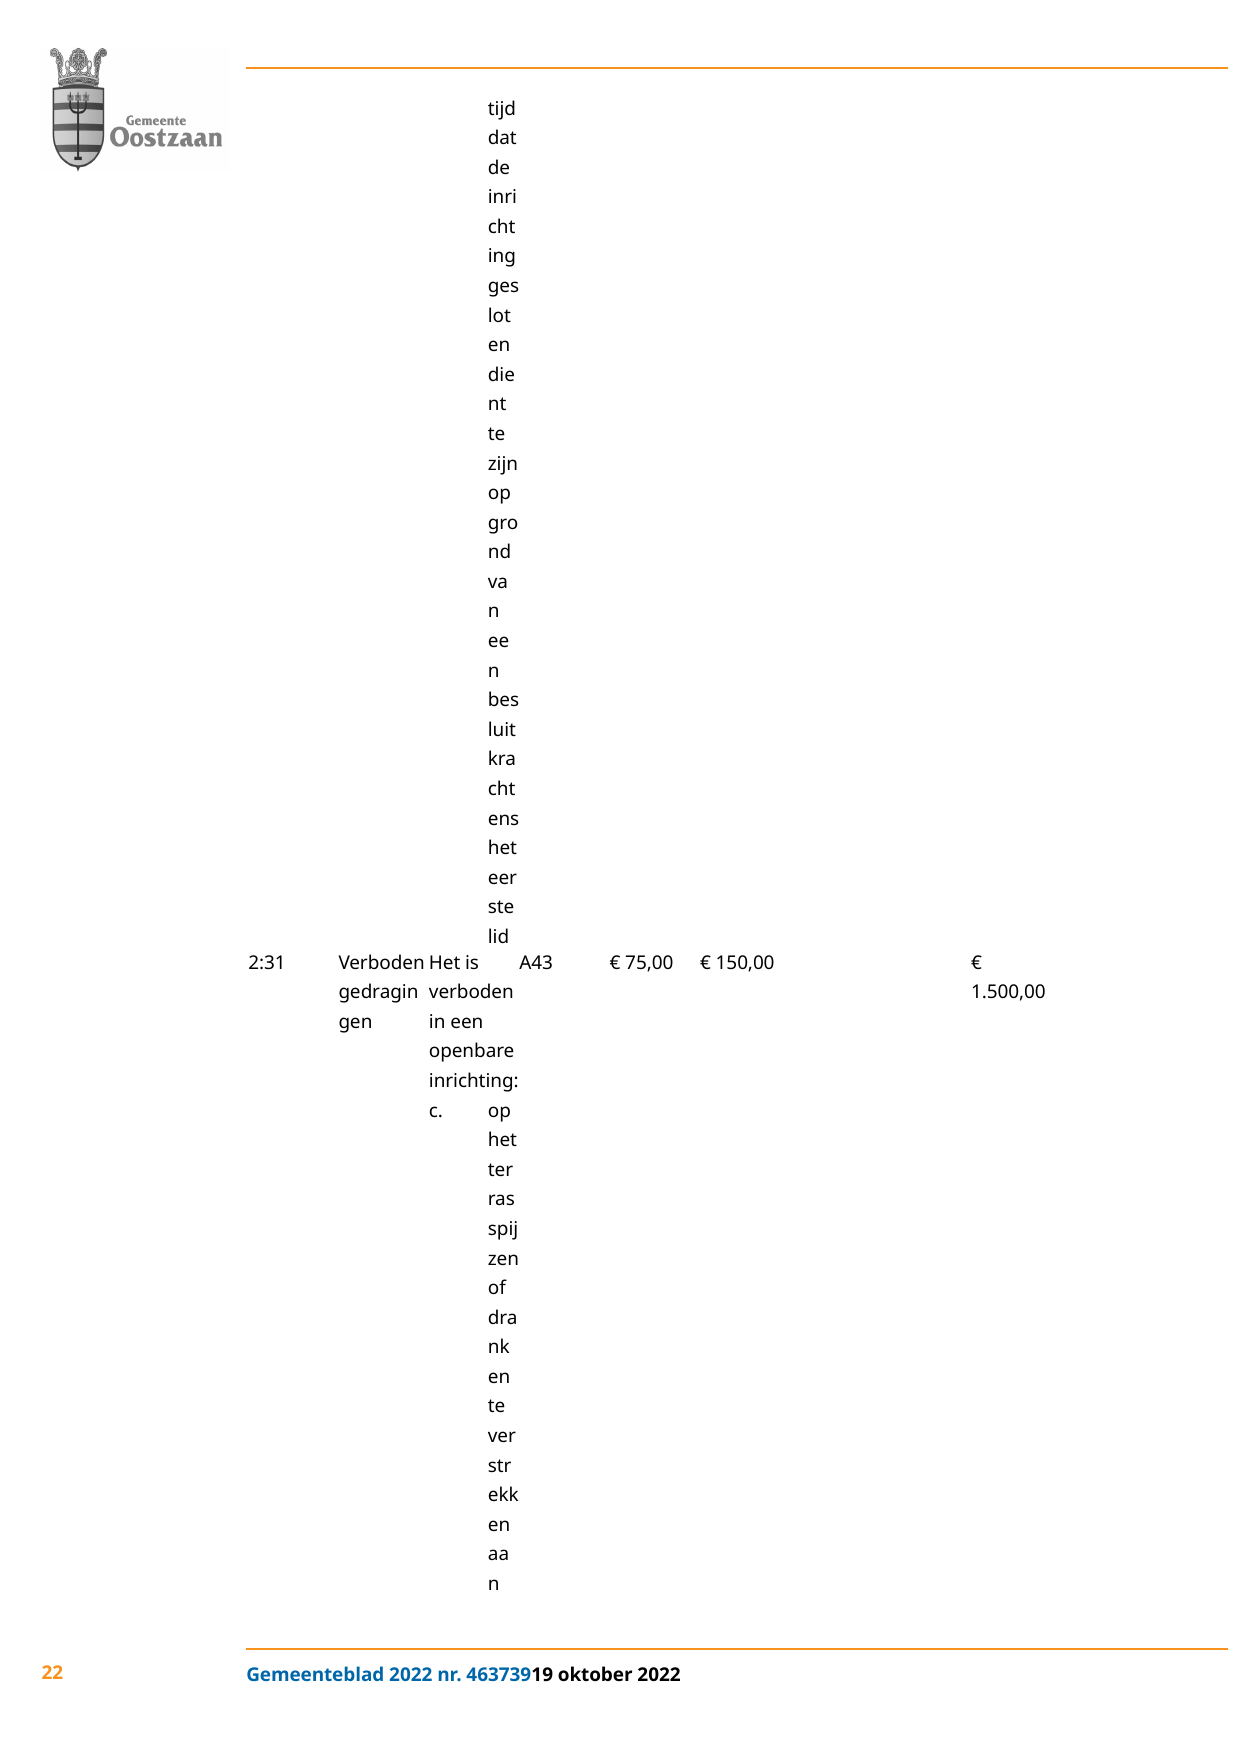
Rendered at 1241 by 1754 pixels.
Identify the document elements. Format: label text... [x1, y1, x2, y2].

table_cell 2:31 [248, 949, 338, 1596]
table_cell [338, 95, 429, 949]
table_cell € 1.500,00 [971, 949, 1061, 1596]
table_cell [971, 95, 1061, 949]
table_cell Het is verboden in een openbare inrichting: op het terras spijzen of dranken te verstrekken aan [429, 949, 519, 1596]
picture [41, 47, 231, 172]
table_cell [248, 95, 338, 949]
table_cell A43 [519, 949, 609, 1596]
table_cell tijd dat de inrichting gesloten dient te zijn op grond van een besluit krachtens het eerste lid [429, 95, 519, 949]
table_cell € 75,00 [609, 949, 700, 1596]
table_cell € 150,00 [700, 949, 971, 1596]
table_cell [609, 95, 700, 949]
table_cell [519, 95, 609, 949]
table_cell [700, 95, 971, 949]
table_cell Verboden gedragingen [338, 949, 429, 1596]
